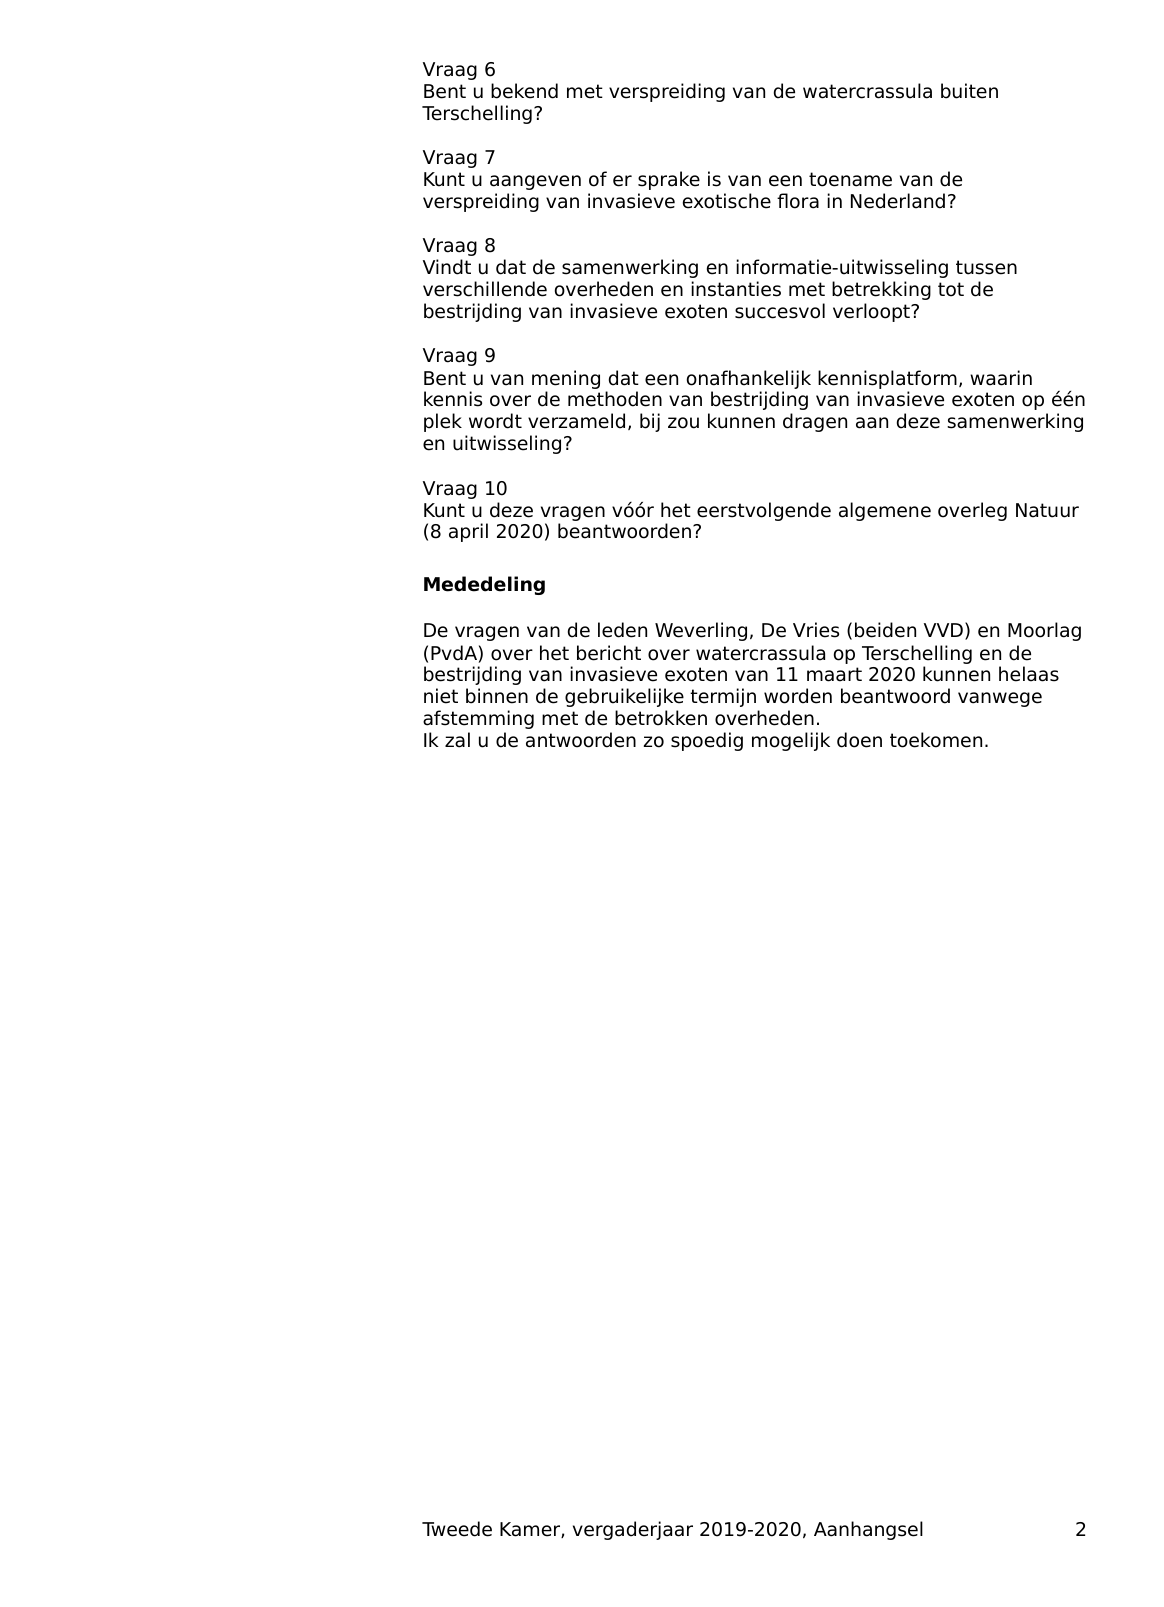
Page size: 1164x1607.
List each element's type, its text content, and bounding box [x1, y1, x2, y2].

text Bent u bekend met verspreiding van de watercrassula buiten Terschelling? [422, 81, 1087, 125]
text Kunt u aangeven of er sprake is van een toename van de verspreiding van invasieve exotische flora in Nederland? [422, 169, 1087, 213]
text Vraag 8 [422, 235, 1087, 257]
text De vragen van de leden Weverling, De Vries (beiden VVD) en Moorlag (PvdA) over het bericht over watercrassula op Terschelling en de bestrijding van invasieve exoten van 11 maart 2020 kunnen helaas niet binnen de gebruikelijke termijn worden beantwoord vanwege afstemming met de betrokken overheden. [422, 620, 1087, 730]
text Kunt u deze vragen vóór het eerstvolgende algemene overleg Natuur (8 april 2020) beantwoorden? [422, 499, 1087, 543]
text Vraag 7 [422, 147, 1087, 169]
text Ik zal u de antwoorden zo spoedig mogelijk doen toekomen. [422, 730, 1087, 752]
subtitle Mededeling [422, 573, 1087, 595]
text Vraag 6 [422, 59, 1087, 81]
text Vraag 9 [422, 345, 1087, 367]
text Vraag 10 [422, 477, 1087, 499]
text Vindt u dat de samenwerking en informatie-uitwisseling tussen verschillende overheden en instanties met betrekking tot de bestrijding van invasieve exoten succesvol verloopt? [422, 257, 1087, 323]
text Bent u van mening dat een onafhankelijk kennisplatform, waarin kennis over de methoden van bestrijding van invasieve exoten op één plek wordt verzameld, bij zou kunnen dragen aan deze samenwerking en uitwisseling? [422, 367, 1087, 455]
